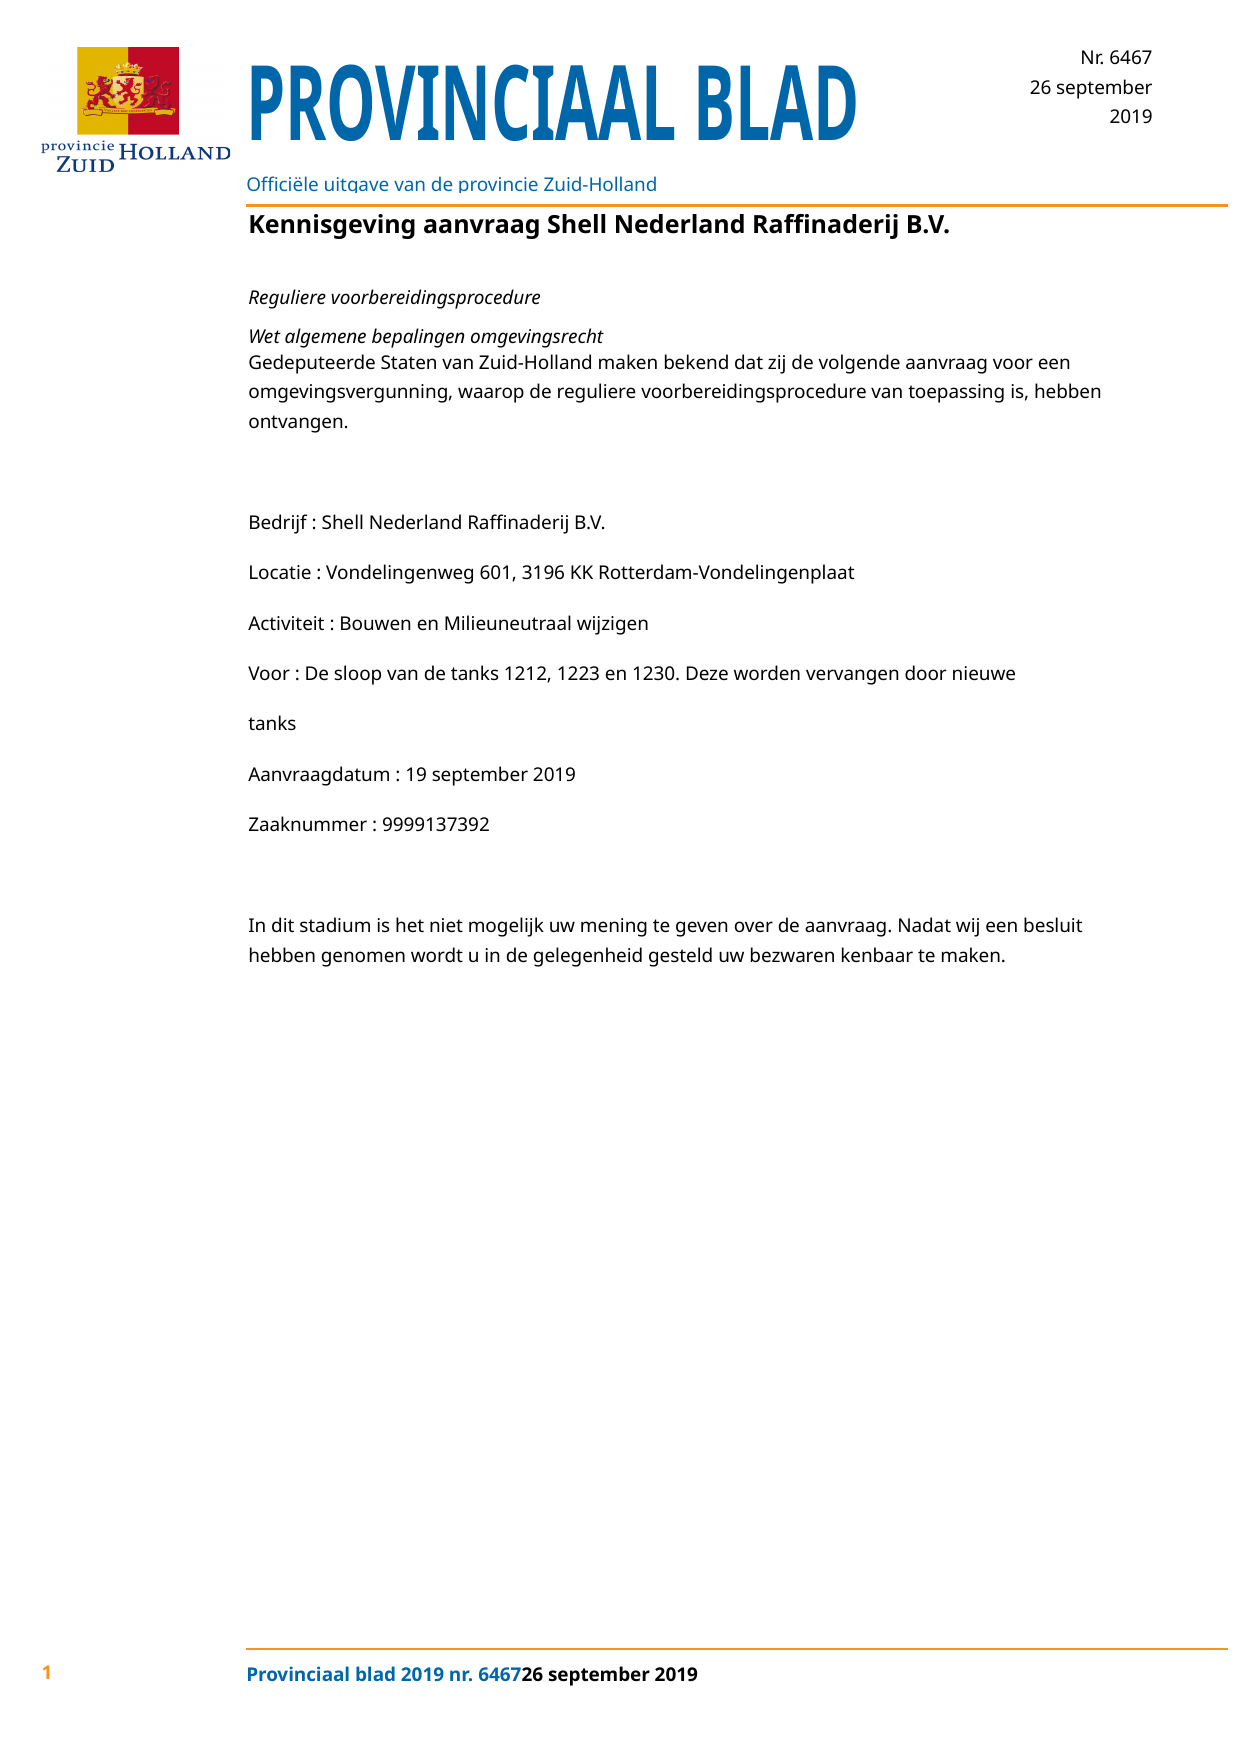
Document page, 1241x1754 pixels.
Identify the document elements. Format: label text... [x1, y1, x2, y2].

text Bedrijf : Shell Nederland Raffinaderij B.V. [248, 509, 1152, 534]
text Wet algemene bepalingen omgevingsrecht [248, 323, 1152, 349]
text Kennisgeving aanvraag Shell Nederland Raffinaderij B.V. [248, 207, 1152, 241]
text Reguliere voorbereidingsprocedure [248, 284, 1152, 309]
text Zaaknummer : 9999137392 [248, 811, 1152, 837]
text tanks [248, 711, 1152, 736]
picture [41, 47, 231, 172]
text Gedeputeerde Staten van Zuid-Holland maken bekend dat zij de volgende aanvraag voor een omgevingsvergunning, waarop de reguliere voorbereidingsprocedure van toepassing is, hebben ontvangen. [248, 349, 1152, 434]
text Activiteit : Bouwen en Milieuneutraal wijzigen [248, 610, 1152, 635]
text In dit stadium is het niet mogelijk uw mening te geven over de aanvraag. Nadat wij een besluit hebben genomen wordt u in de gelegenheid gesteld uw bezwaren kenbaar te maken. [248, 912, 1152, 967]
text Voor : De sloop van de tanks 1212, 1223 en 1230. Deze worden vervangen door nieuwe [248, 660, 1152, 686]
text Aanvraagdatum : 19 september 2019 [248, 761, 1152, 787]
text Locatie : Vondelingenweg 601, 3196 KK Rotterdam-Vondelingenplaat [248, 559, 1152, 585]
